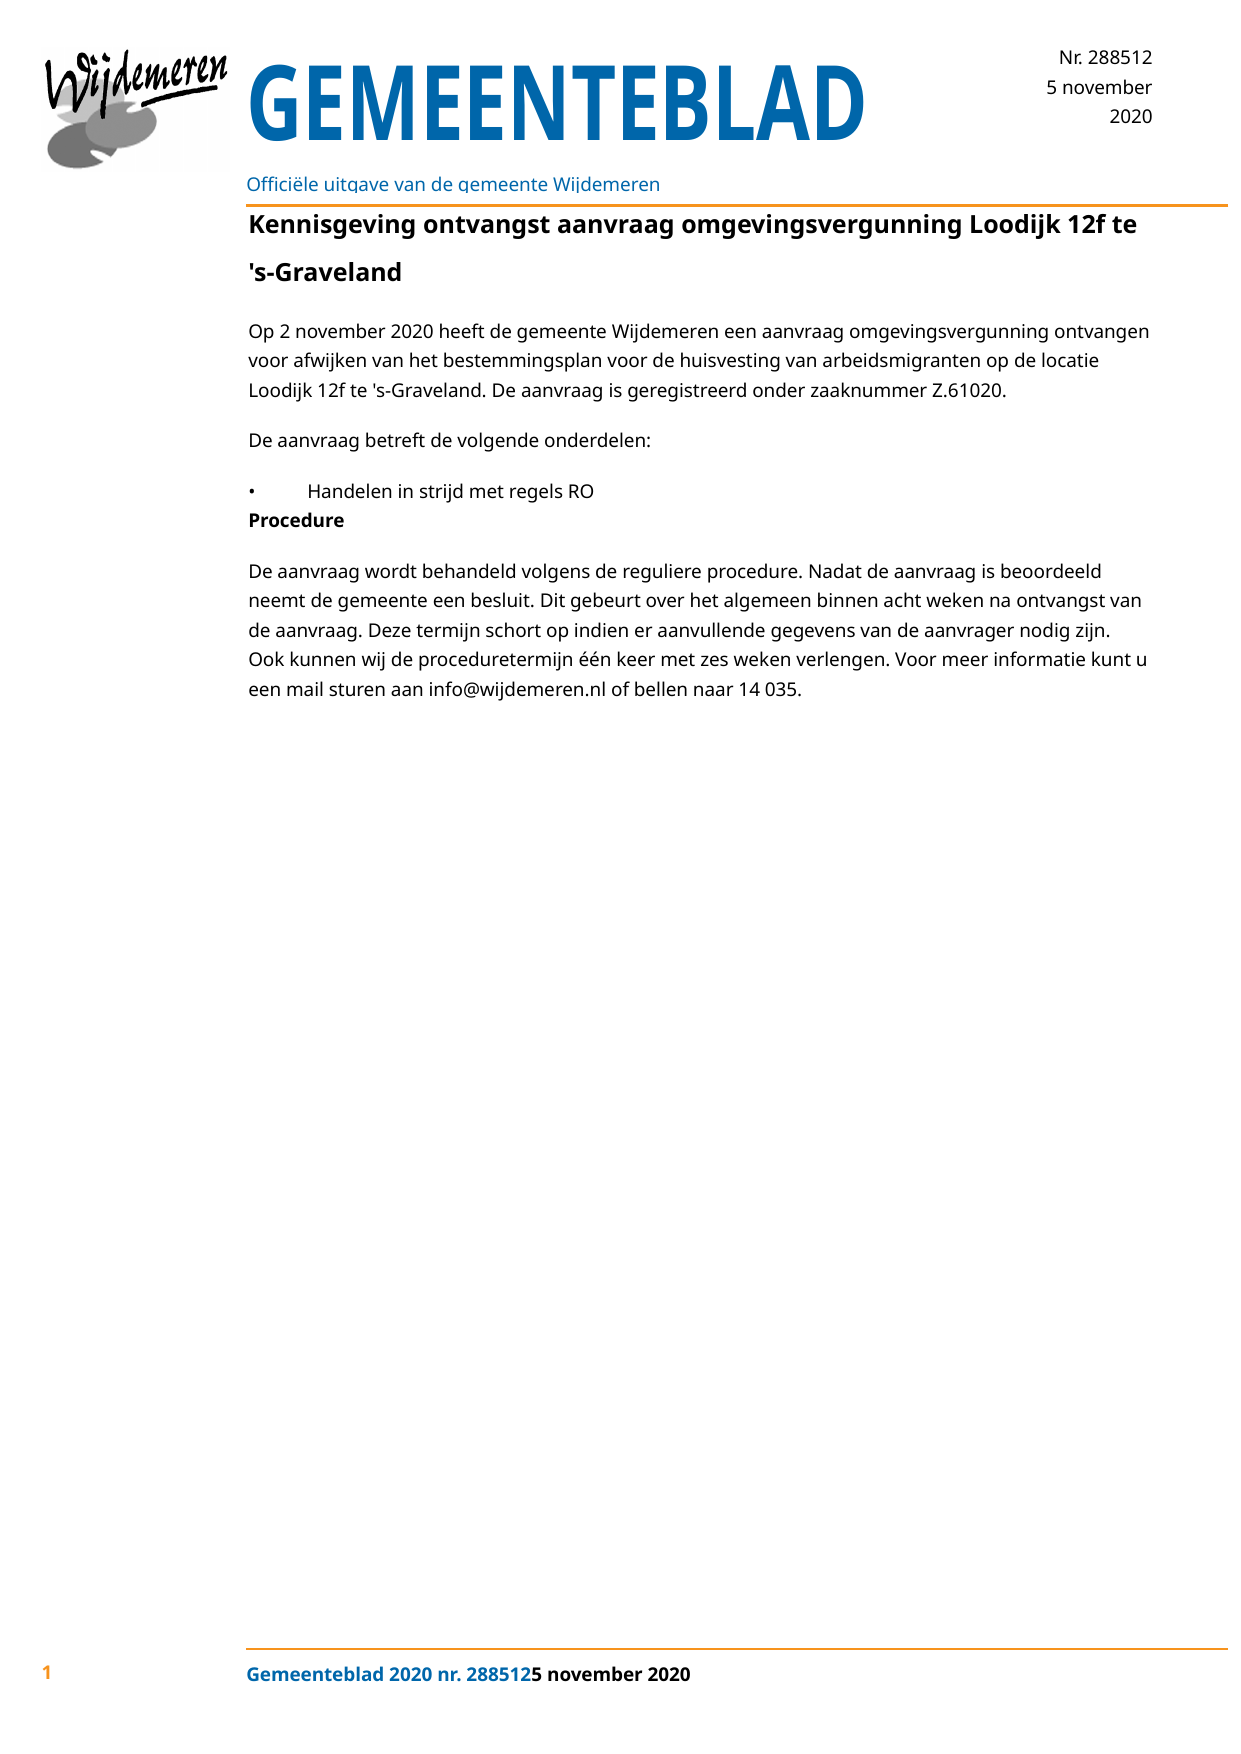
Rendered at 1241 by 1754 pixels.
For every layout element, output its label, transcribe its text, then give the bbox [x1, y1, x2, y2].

text Procedure [248, 507, 1152, 533]
picture [41, 47, 231, 172]
text De aanvraag wordt behandeld volgens de reguliere procedure. Nadat de aanvraag is beoordeeld neemt de gemeente een besluit. Dit gebeurt over het algemeen binnen acht weken na ontvangst van de aanvraag. Deze termijn schort op indien er aanvullende gegevens van de aanvrager nodig zijn. Ook kunnen wij de proceduretermijn één keer met zes weken verlengen. Voor meer informatie kunt u een mail sturen aan info@wijdemeren.nl of bellen naar 14 035. [248, 558, 1152, 702]
text De aanvraag betreft de volgende onderdelen: [248, 427, 1152, 453]
text Op 2 november 2020 heeft de gemeente Wijdemeren een aanvraag omgevingsvergunning ontvangen voor afwijken van het bestemmingsplan voor de huisvesting van arbeidsmigranten op de locatie Loodijk 12f te 's-Graveland. De aanvraag is geregistreerd onder zaaknummer Z.61020. [248, 318, 1152, 403]
list Handelen in strijd met regels RO [248, 478, 1152, 504]
text Kennisgeving ontvangst aanvraag omgevingsvergunning Loodijk 12f te 's-Graveland [248, 207, 1152, 288]
